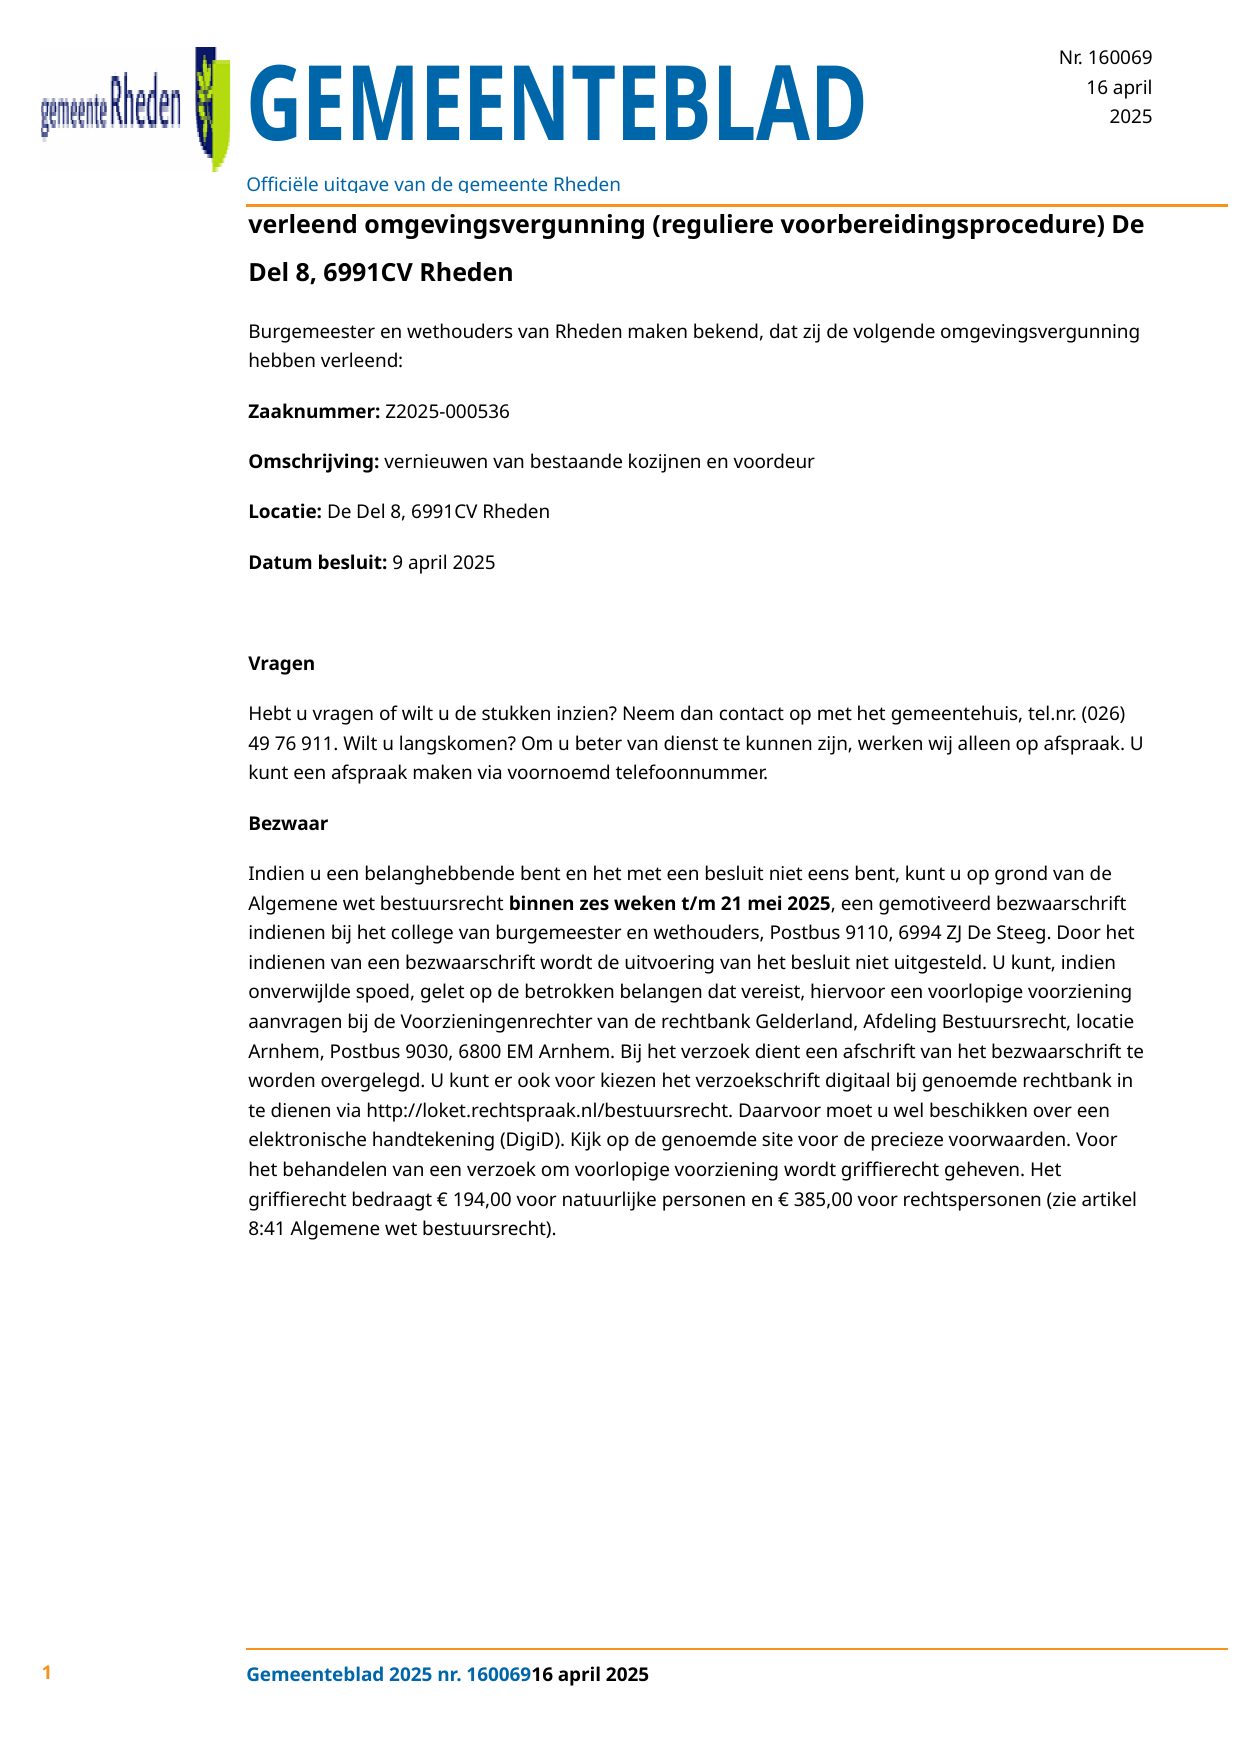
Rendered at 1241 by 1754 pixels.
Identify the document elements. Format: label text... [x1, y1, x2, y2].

text Indien u een belanghebbende bent en het met een besluit niet eens bent, kunt u op grond van de Algemene wet bestuursrecht binnen zes weken t/m 21 mei 2025, een gemotiveerd bezwaarschrift indienen bij het college van burgemeester en wethouders, Postbus 9110, 6994 ZJ De Steeg. Door het indienen van een bezwaarschrift wordt de uitvoering van het besluit niet uitgesteld. U kunt, indien onverwijlde spoed, gelet op de betrokken belangen dat vereist, hiervoor een voorlopige voorziening aanvragen bij de Voorzieningenrechter van de rechtbank Gelderland, Afdeling Bestuursrecht, locatie Arnhem, Postbus 9030, 6800 EM Arnhem. Bij het verzoek dient een afschrift van het bezwaarschrift te worden overgelegd. U kunt er ook voor kiezen het verzoekschrift digitaal bij genoemde rechtbank in te dienen via http://loket.rechtspraak.nl/bestuursrecht. Daarvoor moet u wel beschikken over een elektronische handtekening (DigiD). Kijk op de genoemde site voor de precieze voorwaarden. Voor het behandelen van een verzoek om voorlopige voorziening wordt griffierecht geheven. Het griffierecht bedraagt € 194,00 voor natuurlijke personen en € 385,00 voor rechtspersonen (zie artikel 8:41 Algemene wet bestuursrecht). [248, 860, 1152, 1241]
text Datum besluit: 9 april 2025 [248, 549, 1152, 575]
picture [41, 47, 231, 172]
text Bezwaar [248, 810, 1152, 836]
text verleend omgevingsvergunning (reguliere voorbereidingsprocedure) De Del 8, 6991CV Rheden [248, 207, 1152, 288]
text Locatie: De Del 8, 6991CV Rheden [248, 499, 1152, 524]
text Zaaknummer: Z2025-000536 [248, 398, 1152, 424]
text Burgemeester en wethouders van Rheden maken bekend, dat zij de volgende omgevingsvergunning hebben verleend: [248, 318, 1152, 373]
text Vragen [248, 650, 1152, 676]
text Hebt u vragen of wilt u de stukken inzien? Neem dan contact op met het gemeentehuis, tel.nr. (026) 49 76 911. Wilt u langskomen? Om u beter van dienst te kunnen zijn, werken wij alleen op afspraak. U kunt een afspraak maken via voornoemd telefoonnummer. [248, 700, 1152, 785]
text Omschrijving: vernieuwen van bestaande kozijnen en voordeur [248, 448, 1152, 474]
